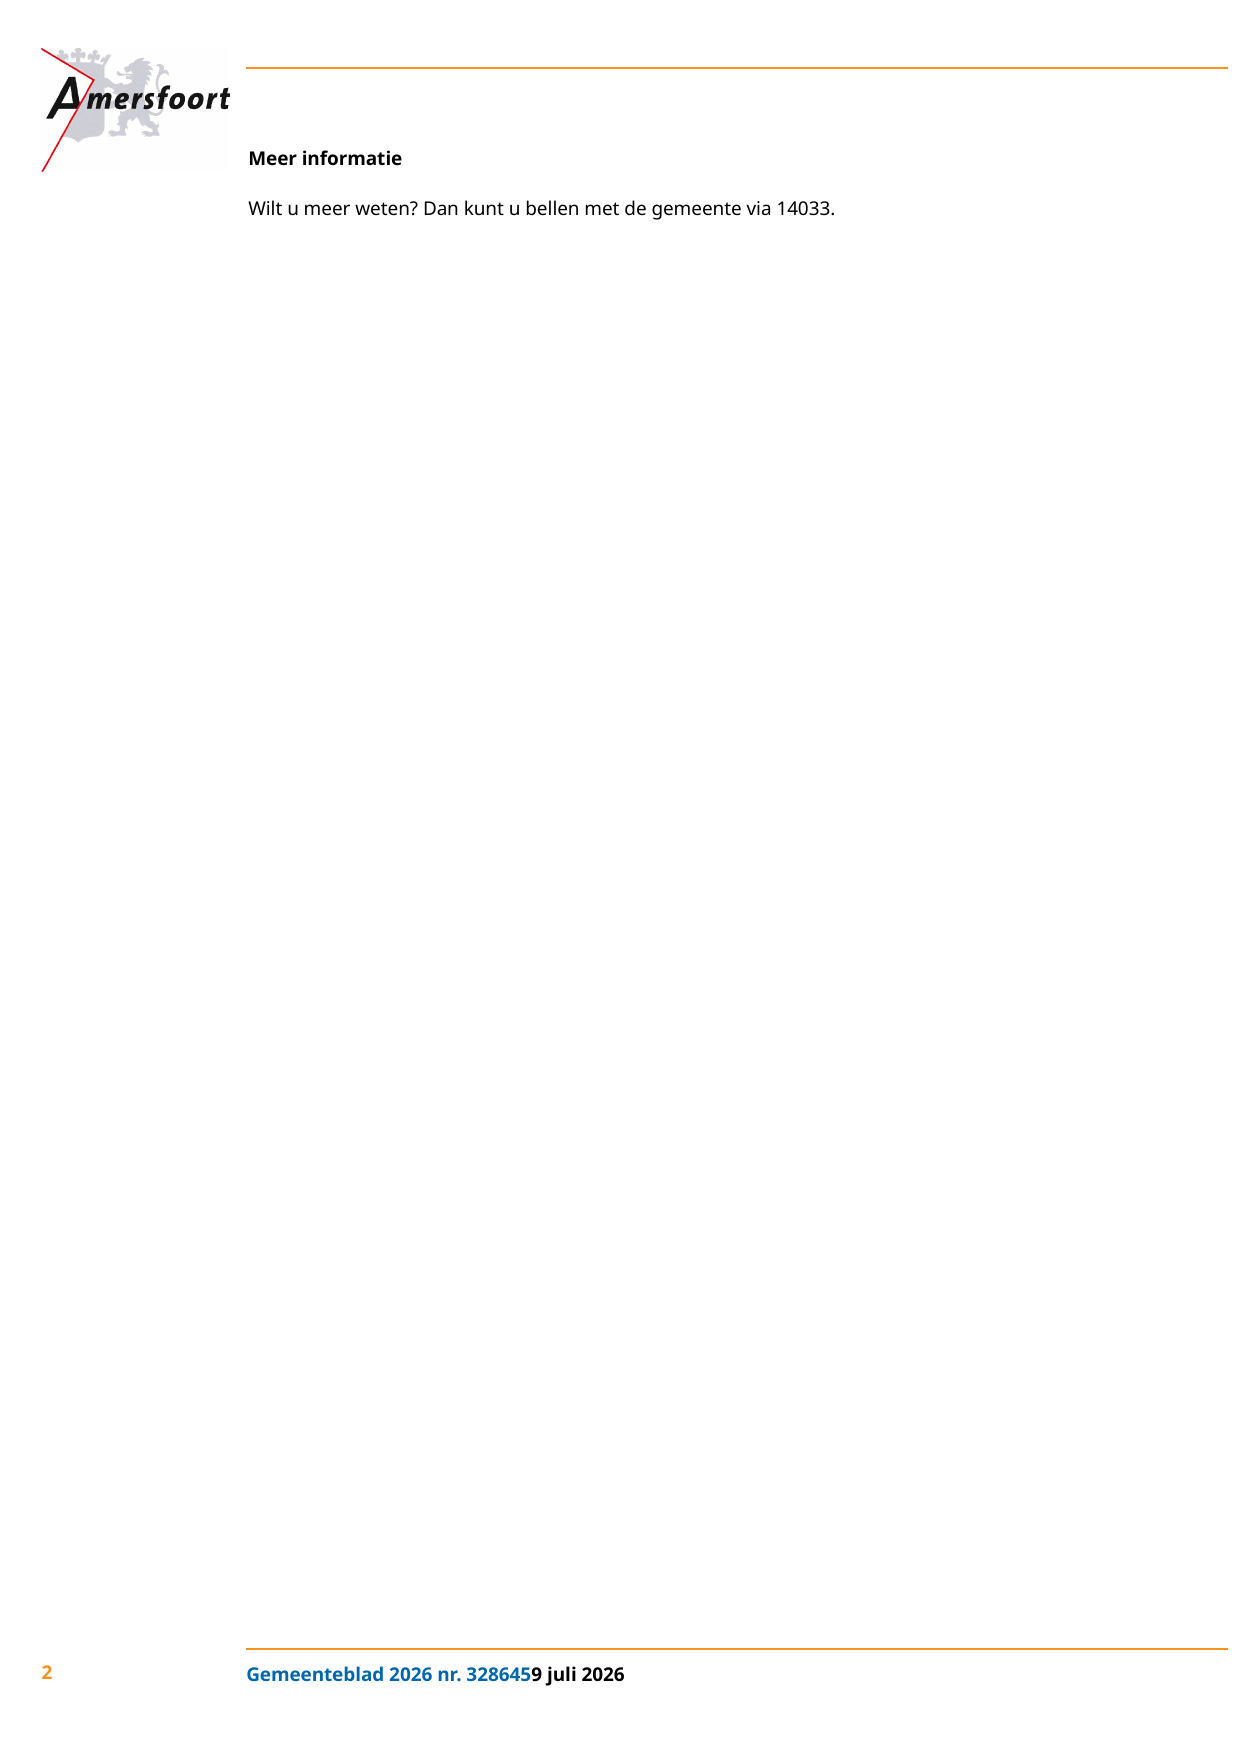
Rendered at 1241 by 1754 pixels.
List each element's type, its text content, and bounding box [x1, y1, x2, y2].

text Wilt u meer weten? Dan kunt u bellen met de gemeente via 14033. [248, 196, 1152, 221]
text Meer informatie [248, 145, 1152, 171]
picture [41, 47, 231, 172]
